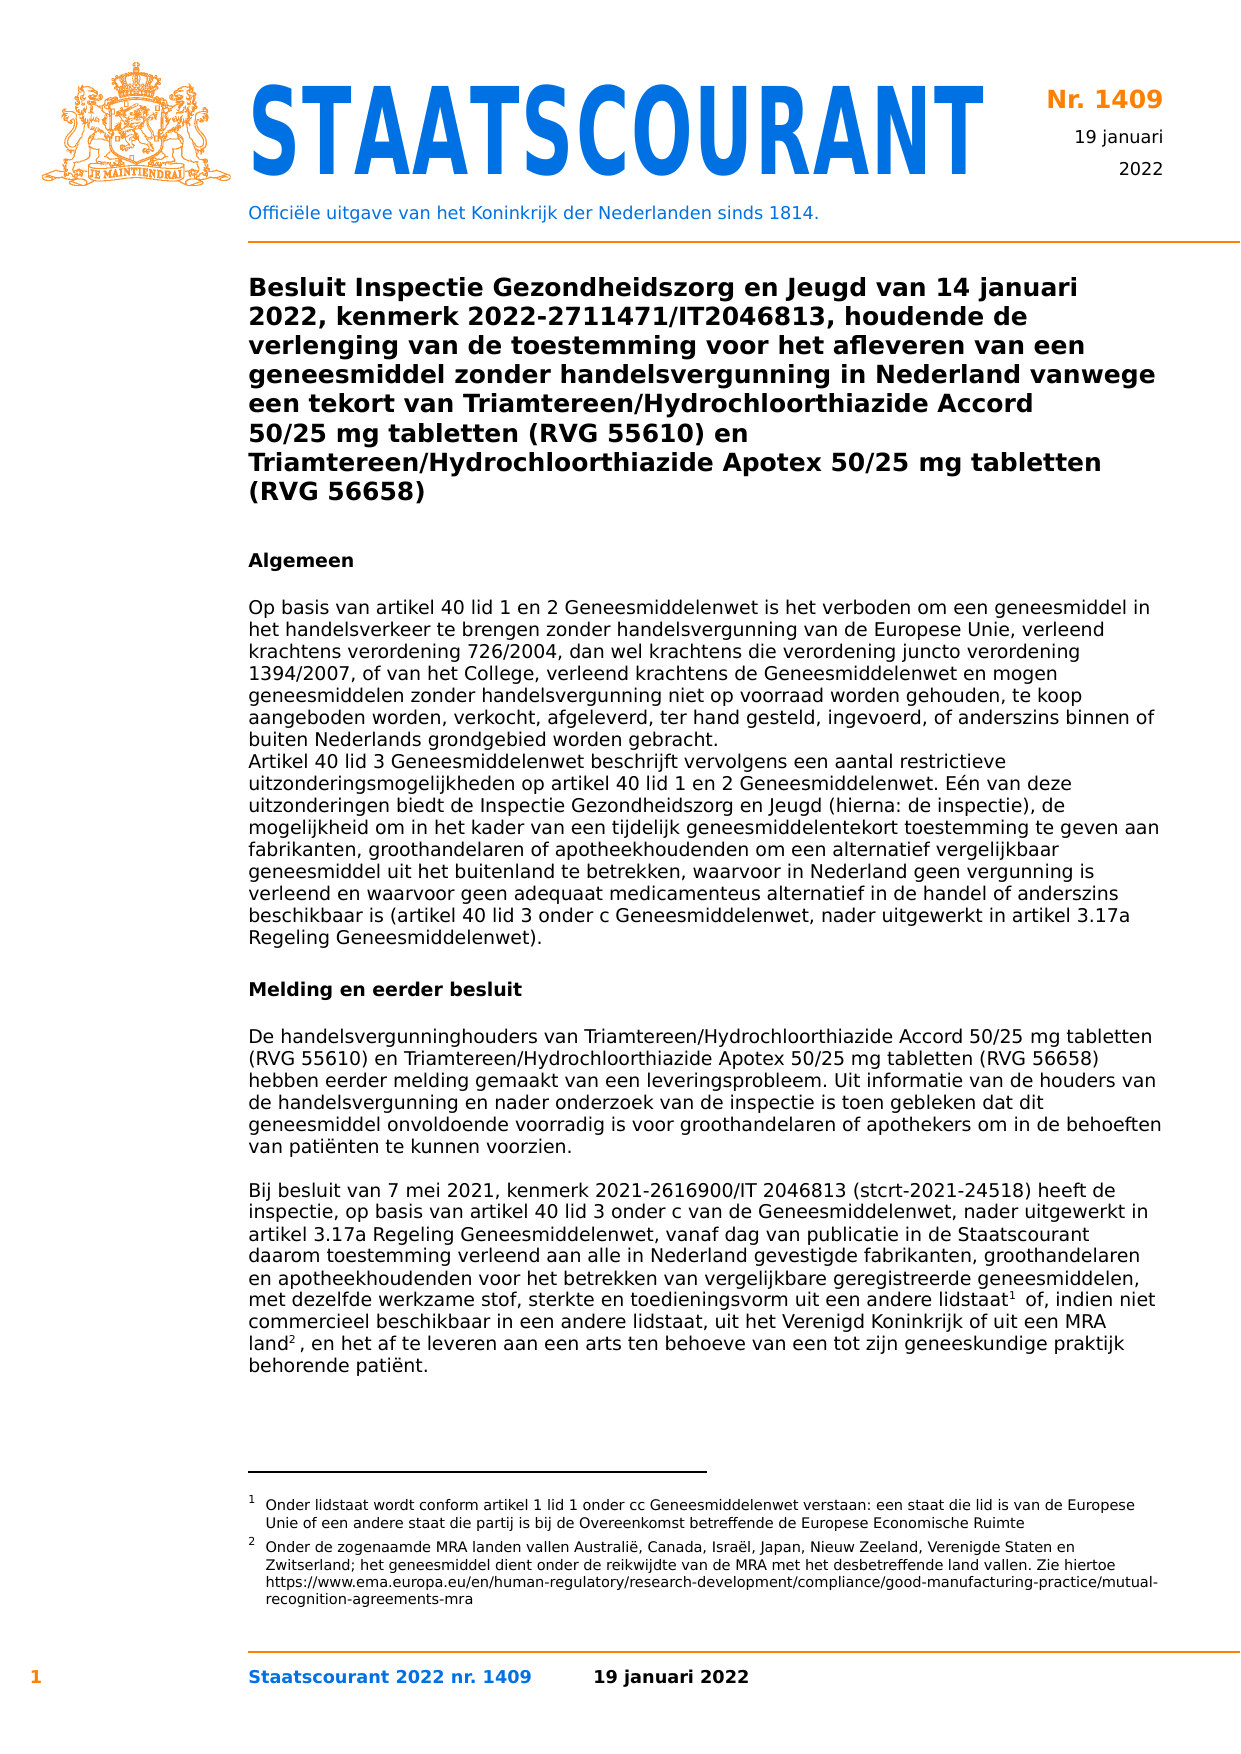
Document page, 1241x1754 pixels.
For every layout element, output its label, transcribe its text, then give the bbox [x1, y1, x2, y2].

text Artikel 40 lid 3 Geneesmiddelenwet beschrijft vervolgens een aantal restrictieve uitzonderingsmogelijkheden op artikel 40 lid 1 en 2 Geneesmiddelenwet. Eén van deze uitzonderingen biedt de Inspectie Gezondheidszorg en Jeugd (hierna: de inspectie), de mogelijkheid om in het kader van een tijdelijk geneesmiddelentekort toestemming te geven aan fabrikanten, groothandelaren of apotheekhoudenden om een alternatief vergelijkbaar geneesmiddel uit het buitenland te betrekken, waarvoor in Nederland geen vergunning is verleend en waarvoor geen adequaat medicamenteus alternatief in de handel of anderszins beschikbaar is (artikel 40 lid 3 onder c Geneesmiddelenwet, nader uitgewerkt in artikel 3.17a Regeling Geneesmiddelenwet). [248, 751, 1163, 949]
subtitle Melding en eerder besluit [248, 979, 1163, 1001]
table_header Nr. 1409 [998, 62, 1240, 121]
table_cell 2022 [998, 153, 1240, 203]
text Op basis van artikel 40 lid 1 en 2 Geneesmiddelenwet is het verboden om een geneesmiddel in het handelsverkeer te brengen zonder handelsvergunning van de Europese Unie, verleend krachtens verordening 726/2004, dan wel krachtens die verordening juncto verordening 1394/2007, of van het College, verleend krachtens de Geneesmiddelenwet en mogen geneesmiddelen zonder handelsvergunning niet op voorraad worden gehouden, te koop aangeboden worden, verkocht, afgeleverd, ter hand gesteld, ingevoerd, of anderszins binnen of buiten Nederlands grondgebied worden gebracht. [248, 597, 1163, 751]
table_cell Officiële uitgave van het Koninkrijk der Nederlanden sinds 1814. [248, 203, 1240, 241]
text Onder lidstaat wordt conform artikel 1 lid 1 onder cc Geneesmiddelenwet verstaan: een staat die lid is van de Europese Unie of een andere staat die partij is bij de Overeenkomst betreffende de Europese Economische Ruimte [248, 1493, 1163, 1532]
subtitle Besluit Inspectie Gezondheidszorg en Jeugd van 14 januari 2022, kenmerk 2022-2711471/IT2046813, houdende de verlenging van de toestemming voor het afleveren van een geneesmiddel zonder handelsvergunning in Nederland vanwege een tekort van Triamtereen/Hydrochloorthiazide Accord 50/25 mg tabletten (RVG 55610) en Triamtereen/Hydrochloorthiazide Apotex 50/25 mg tabletten (RVG 56658) [248, 273, 1163, 506]
picture [41, 62, 231, 186]
text Bij besluit van 7 mei 2021, kenmerk 2021-2616900/IT 2046813 (stcrt-2021-24518) heeft de inspectie, op basis van artikel 40 lid 3 onder c van de Geneesmiddelenwet, nader uitgewerkt in artikel 3.17a Regeling Geneesmiddelenwet, vanaf dag van publicatie in de Staatscourant daarom toestemming verleend aan alle in Nederland gevestigde fabrikanten, groothandelaren en apotheekhoudenden voor het betrekken van vergelijkbare geregistreerde geneesmiddelen, met dezelfde werkzame stof, sterkte en toedieningsvorm uit een andere lidstaat of, indien niet commercieel beschikbaar in een andere lidstaat, uit het Verenigd Koninkrijk of uit een MRA land, en het af te leveren aan een arts ten behoeve van een tot zijn geneeskundige praktijk behorende patiënt. [248, 1179, 1163, 1377]
table_header [25, 62, 248, 241]
table_cell 19 januari [998, 121, 1240, 153]
text Onder de zogenaamde MRA landen vallen Australië, Canada, Israël, Japan, Nieuw Zeeland, Verenigde Staten en Zwitserland; het geneesmiddel dient onder de reikwijdte van de MRA met het desbetreffende land vallen. Zie hiertoe https://www.ema.europa.eu/en/human-regulatory/research-development/compliance/good-manufacturing-practice/mutual-recognition-agreements-mra [248, 1535, 1163, 1608]
subtitle Algemeen [248, 550, 1163, 572]
table_header STAATSCOURANT [248, 62, 998, 203]
text De handelsvergunninghouders van Triamtereen/Hydrochloorthiazide Accord 50/25 mg tabletten (RVG 55610) en Triamtereen/Hydrochloorthiazide Apotex 50/25 mg tabletten (RVG 56658) hebben eerder melding gemaakt van een leveringsprobleem. Uit informatie van de houders van de handelsvergunning en nader onderzoek van de inspectie is toen gebleken dat dit geneesmiddel onvoldoende voorradig is voor groothandelaren of apothekers om in de behoeften van patiënten te kunnen voorzien. [248, 1026, 1163, 1158]
